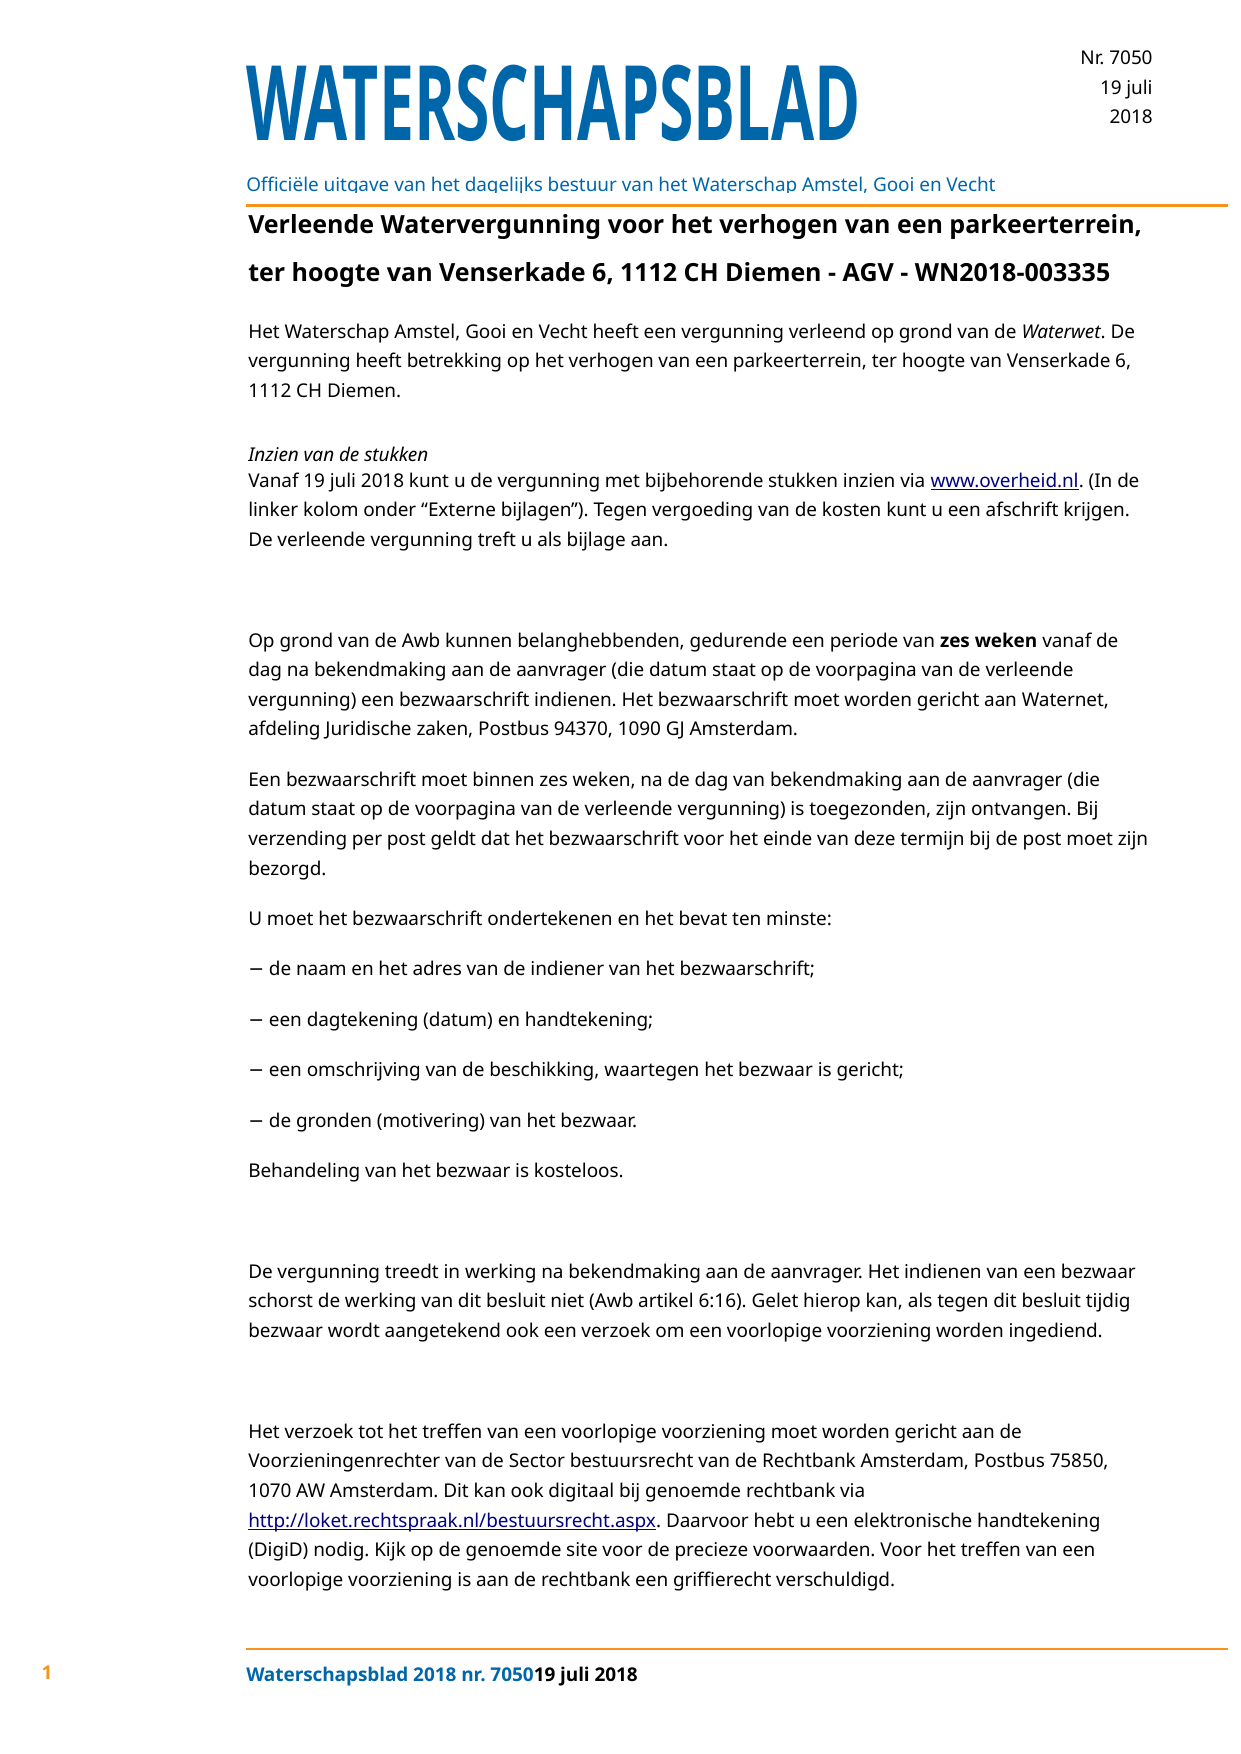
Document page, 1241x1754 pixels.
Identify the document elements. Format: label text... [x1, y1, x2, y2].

text Op grond van de Awb kunnen belanghebbenden, gedurende een periode van zes weken vanaf de dag na bekendmaking aan de aanvrager (die datum staat op de voorpagina van de verleende vergunning) een bezwaarschrift indienen. Het bezwaarschrift moet worden gericht aan Waternet, afdeling Juridische zaken, Postbus 94370, 1090 GJ Amsterdam. [248, 627, 1152, 741]
text Een bezwaarschrift moet binnen zes weken, na de dag van bekendmaking aan de aanvrager (die datum staat op de voorpagina van de verleende vergunning) is toegezonden, zijn ontvangen. Bij verzending per post geldt dat het bezwaarschrift voor het einde van deze termijn bij de post moet zijn bezorgd. [248, 766, 1152, 880]
text − de naam en het adres van de indiener van het bezwaarschrift; [248, 956, 1152, 981]
text − de gronden (motivering) van het bezwaar. [248, 1107, 1152, 1132]
text Vanaf 19 juli 2018 kunt u de vergunning met bijbehorende stukken inzien via www.overheid.nl. (In de linker kolom onder “Externe bijlagen”). Tegen vergoeding van de kosten kunt u een afschrift krijgen. De verleende vergunning treft u als bijlage aan. [248, 467, 1152, 552]
text Het verzoek tot het treffen van een voorlopige voorziening moet worden gericht aan de Voorzieningenrechter van de Sector bestuursrecht van de Rechtbank Amsterdam, Postbus 75850, 1070 AW Amsterdam. Dit kan ook digitaal bij genoemde rechtbank via http://loket.rechtspraak.nl/bestuursrecht.aspx. Daarvoor hebt u een elektronische handtekening (DigiD) nodig. Kijk op de genoemde site voor de precieze voorwaarden. Voor het treffen van een voorlopige voorziening is aan de rechtbank een griffierecht verschuldigd. [248, 1418, 1152, 1592]
text − een dagtekening (datum) en handtekening; [248, 1006, 1152, 1032]
picture [41, 47, 231, 172]
text Verleende Watervergunning voor het verhogen van een parkeerterrein, ter hoogte van Venserkade 6, 1112 CH Diemen - AGV - WN2018-003335 [248, 207, 1152, 288]
text U moet het bezwaarschrift ondertekenen en het bevat ten minste: [248, 905, 1152, 931]
text Behandeling van het bezwaar is kosteloos. [248, 1157, 1152, 1183]
text De vergunning treedt in werking na bekendmaking aan de aanvrager. Het indienen van een bezwaar schorst de werking van dit besluit niet (Awb artikel 6:16). Gelet hierop kan, als tegen dit besluit tijdig bezwaar wordt aangetekend ook een verzoek om een voorlopige voorziening worden ingediend. [248, 1258, 1152, 1343]
text − een omschrijving van de beschikking, waartegen het bezwaar is gericht; [248, 1056, 1152, 1082]
text Inzien van de stukken [248, 441, 1152, 467]
text Het Waterschap Amstel, Gooi en Vecht heeft een vergunning verleend op grond van de Waterwet. De vergunning heeft betrekking op het verhogen van een parkeerterrein, ter hoogte van Venserkade 6, 1112 CH Diemen. [248, 318, 1152, 403]
